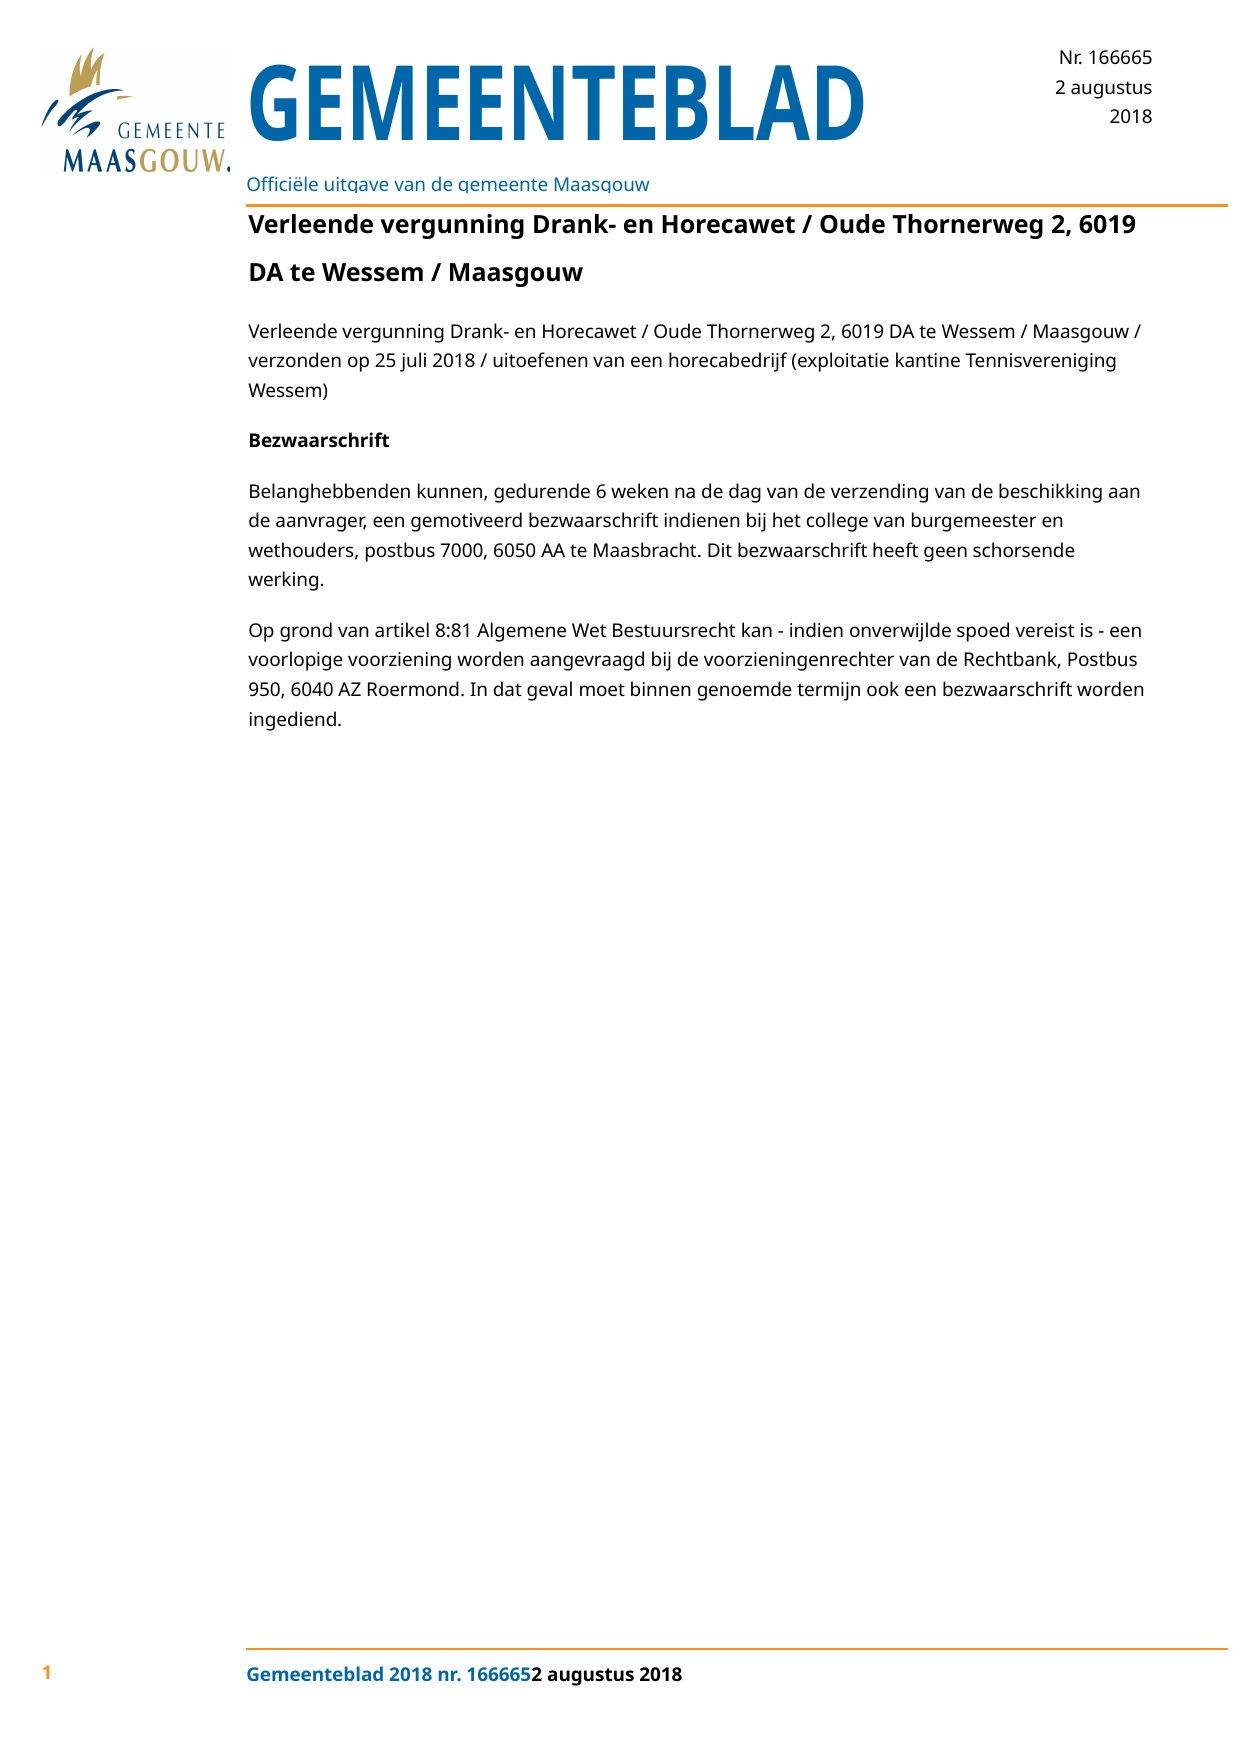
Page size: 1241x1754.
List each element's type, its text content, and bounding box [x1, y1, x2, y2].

text Verleende vergunning Drank- en Horecawet / Oude Thornerweg 2, 6019 DA te Wessem / Maasgouw [248, 207, 1152, 288]
text Verleende vergunning Drank- en Horecawet / Oude Thornerweg 2, 6019 DA te Wessem / Maasgouw / verzonden op 25 juli 2018 / uitoefenen van een horecabedrijf (exploitatie kantine Tennisvereniging Wessem) [248, 318, 1152, 403]
text Bezwaarschrift [248, 427, 1152, 453]
text Belanghebbenden kunnen, gedurende 6 weken na de dag van de verzending van de beschikking aan de aanvrager, een gemotiveerd bezwaarschrift indienen bij het college van burgemeester en wethouders, postbus 7000, 6050 AA te Maasbracht. Dit bezwaarschrift heeft geen schorsende werking. [248, 478, 1152, 592]
picture [41, 47, 231, 172]
text Op grond van artikel 8:81 Algemene Wet Bestuursrecht kan - indien onverwijlde spoed vereist is - een voorlopige voorziening worden aangevraagd bij de voorzieningenrechter van de Rechtbank, Postbus 950, 6040 AZ Roermond. In dat geval moet binnen genoemde termijn ook een bezwaarschrift worden ingediend. [248, 617, 1152, 732]
